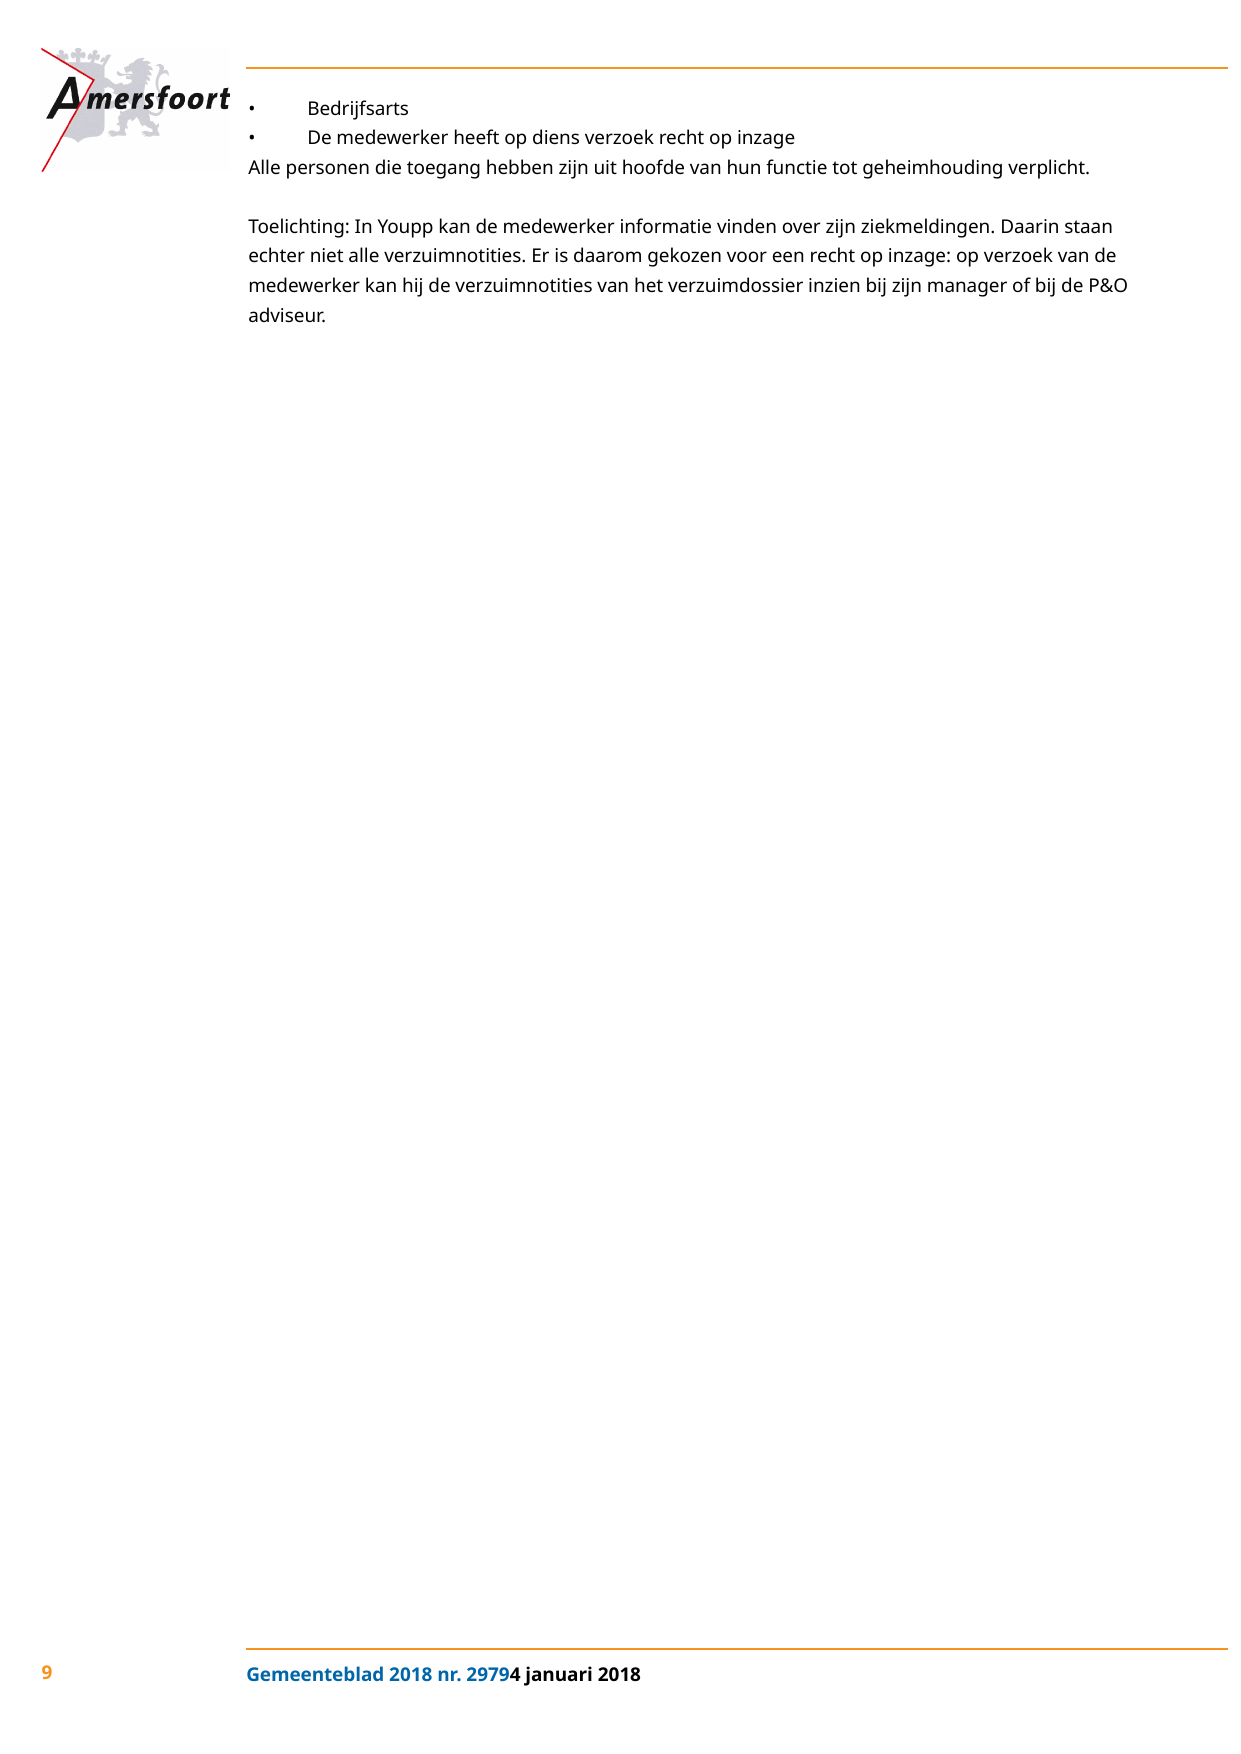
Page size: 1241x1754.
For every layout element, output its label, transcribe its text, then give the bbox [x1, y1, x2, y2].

picture [41, 47, 231, 172]
text Alle personen die toegang hebben zijn uit hoofde van hun functie tot geheimhouding verplicht. [248, 154, 1152, 180]
list Bedrijfsarts [248, 95, 1152, 121]
list De medewerker heeft op diens verzoek recht op inzage [248, 124, 1152, 150]
text Toelichting: In Youpp kan de medewerker informatie vinden over zijn ziekmeldingen. Daarin staan echter niet alle verzuimnotities. Er is daarom gekozen voor een recht op inzage: op verzoek van de medewerker kan hij de verzuimnotities van het verzuimdossier inzien bij zijn manager of bij de P&O adviseur. [248, 213, 1152, 328]
